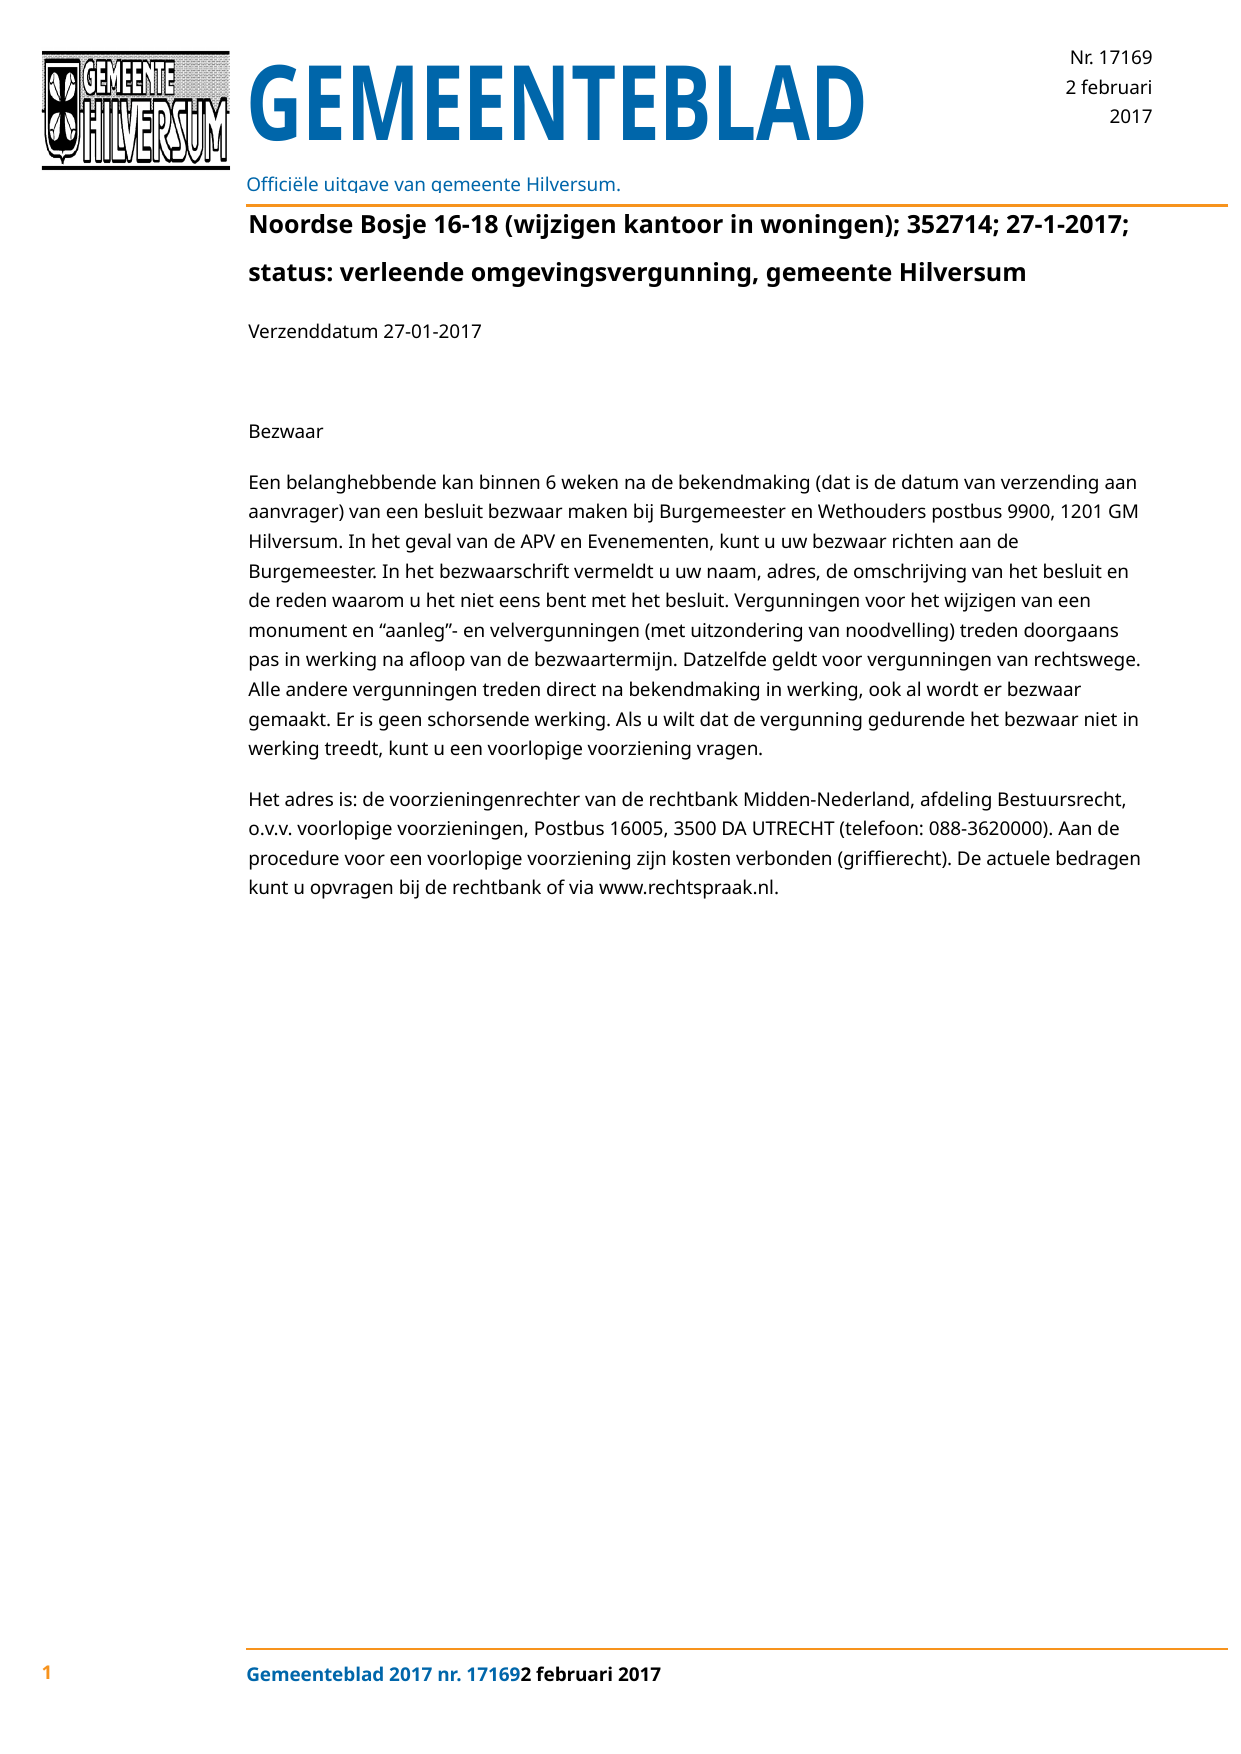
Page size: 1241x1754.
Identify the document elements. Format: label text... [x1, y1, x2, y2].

text Een belanghebbende kan binnen 6 weken na de bekendmaking (dat is de datum van verzending aan aanvrager) van een besluit bezwaar maken bij Burgemeester en Wethouders postbus 9900, 1201 GM Hilversum. In het geval van de APV en Evenementen, kunt u uw bezwaar richten aan de Burgemeester. In het bezwaarschrift vermeldt u uw naam, adres, de omschrijving van het besluit en de reden waarom u het niet eens bent met het besluit. Vergunningen voor het wijzigen van een monument en “aanleg”- en velvergunningen (met uitzondering van noodvelling) treden doorgaans pas in werking na afloop van de bezwaartermijn. Datzelfde geldt voor vergunningen van rechtswege. Alle andere vergunningen treden direct na bekendmaking in werking, ook al wordt er bezwaar gemaakt. Er is geen schorsende werking. Als u wilt dat de vergunning gedurende het bezwaar niet in werking treedt, kunt u een voorlopige voorziening vragen. [248, 469, 1152, 761]
text Verzenddatum 27-01-2017 [248, 318, 1152, 344]
picture [41, 47, 231, 172]
text Bezwaar [248, 419, 1152, 444]
text Noordse Bosje 16-18 (wijzigen kantoor in woningen); 352714; 27-1-2017; status: verleende omgevingsvergunning, gemeente Hilversum [248, 207, 1152, 288]
text Het adres is: de voorzieningenrechter van de rechtbank Midden-Nederland, afdeling Bestuursrecht, o.v.v. voorlopige voorzieningen, Postbus 16005, 3500 DA UTRECHT (telefoon: 088-3620000). Aan de procedure voor een voorlopige voorziening zijn kosten verbonden (griffierecht). De actuele bedragen kunt u opvragen bij de rechtbank of via www.rechtspraak.nl. [248, 786, 1152, 900]
